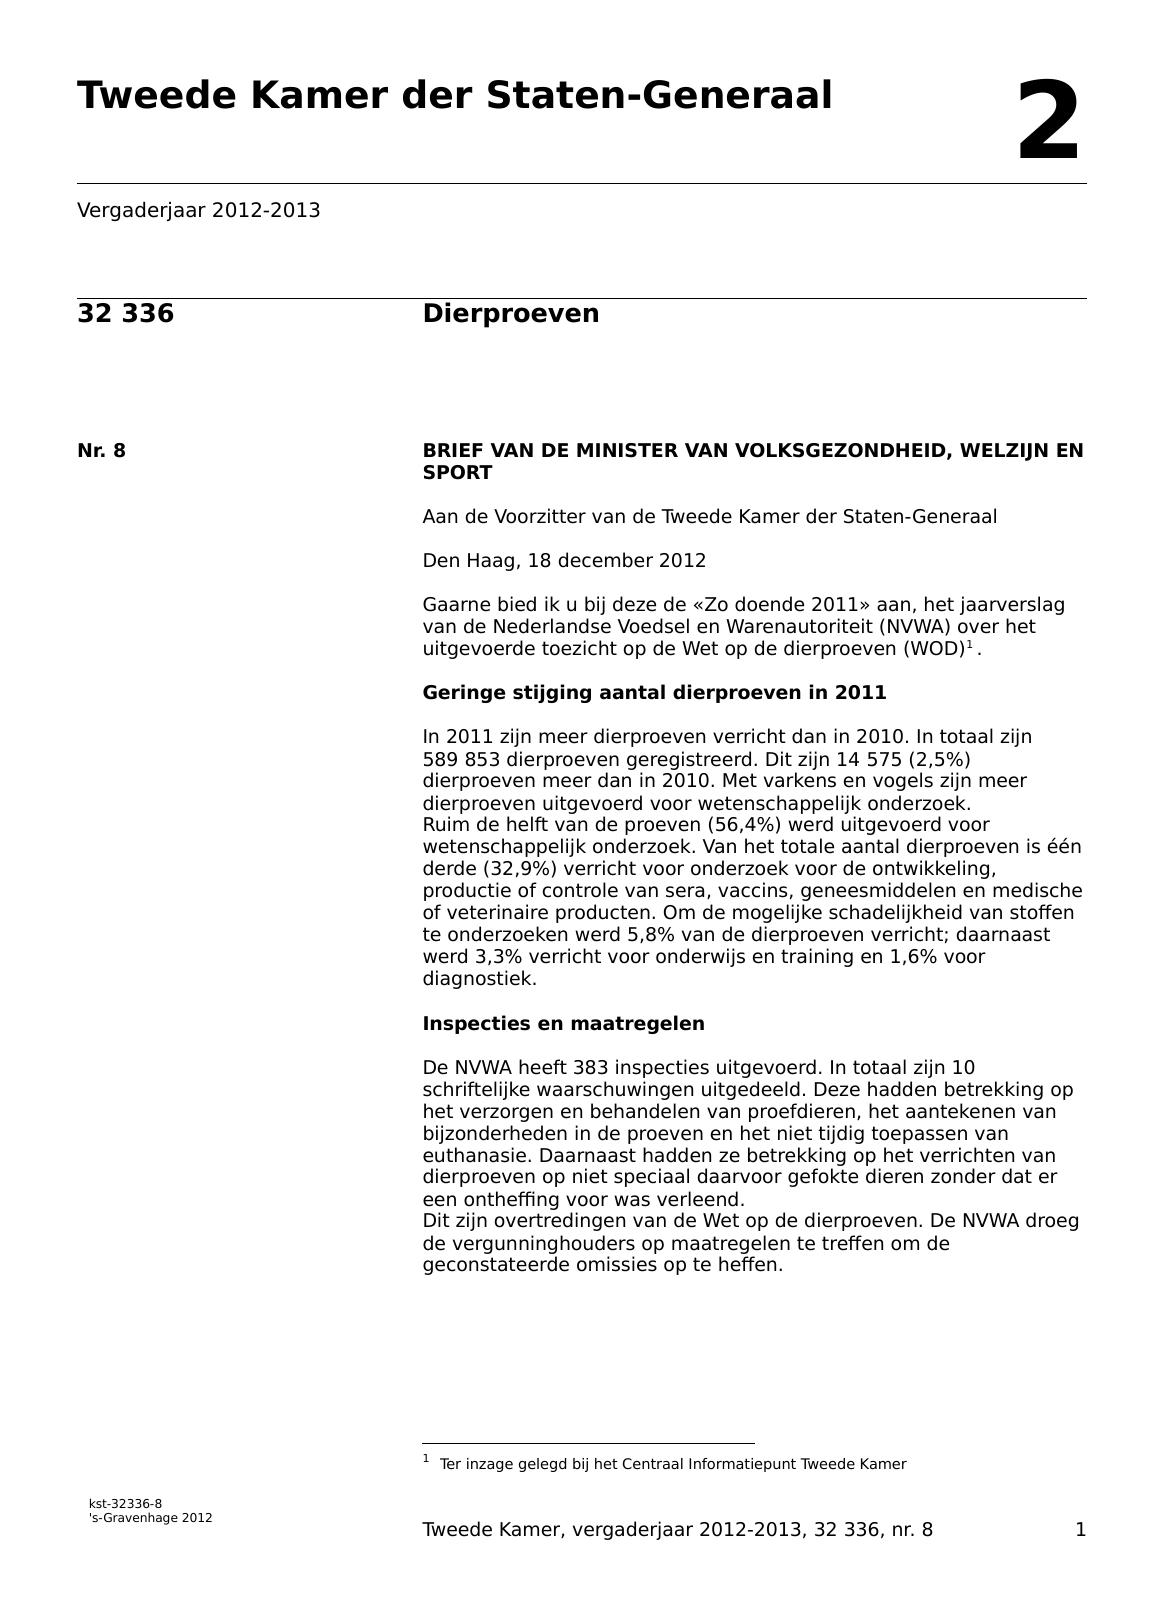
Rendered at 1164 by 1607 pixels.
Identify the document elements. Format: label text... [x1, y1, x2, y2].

table_header 2 [886, 59, 1087, 183]
text Den Haag, 18 december 2012 [422, 550, 1087, 572]
table_cell Vergaderjaar 2012-2013 [77, 184, 1087, 298]
subtitle 32 336 Dierproeven [77, 299, 1087, 329]
subtitle Inspecties en maatregelen [422, 1012, 1087, 1034]
text Ter inzage gelegd bij het Centraal Informatiepunt Tweede Kamer [422, 1452, 1087, 1474]
text Dit zijn overtredingen van de Wet op de dierproeven. De NVWA droeg de vergunninghouders op maatregelen te treffen om de geconstateerde omissies op te heffen. [422, 1210, 1087, 1276]
text Aan de Voorzitter van de Tweede Kamer der Staten-Generaal [422, 506, 1087, 528]
text In 2011 zijn meer dierproeven verricht dan in 2010. In totaal zijn 589 853 dierproeven geregistreerd. Dit zijn 14 575 (2,5%) dierproeven meer dan in 2010. Met varkens en vogels zijn meer dierproeven uitgevoerd voor wetenschappelijk onderzoek. [422, 726, 1087, 814]
text kst-32336-8 [88, 1497, 323, 1511]
table_header Tweede Kamer der Staten-Generaal [77, 59, 886, 183]
subtitle Geringe stijging aantal dierproeven in 2011 [422, 682, 1087, 704]
text 's-Gravenhage 2012 [88, 1511, 323, 1525]
text Ruim de helft van de proeven (56,4%) werd uitgevoerd voor wetenschappelijk onderzoek. Van het totale aantal dierproeven is één derde (32,9%) verricht voor onderzoek voor de ontwikkeling, productie of controle van sera, vaccins, geneesmiddelen en medische of veterinaire producten. Om de mogelijke schadelijkheid van stoffen te onderzoeken werd 5,8% van de dierproeven verricht; daarnaast werd 3,3% verricht voor onderwijs en training en 1,6% voor diagnostiek. [422, 814, 1087, 990]
text Gaarne bied ik u bij deze de «Zo doende 2011» aan, het jaarverslag van de Nederlandse Voedsel en Warenautoriteit (NVWA) over het uitgevoerde toezicht op de Wet op de dierproeven (WOD). [422, 594, 1087, 660]
subtitle Nr. 8 BRIEF VAN DE MINISTER VAN VOLKSGEZONDHEID, WELZIJN EN SPORT [77, 440, 1087, 484]
text De NVWA heeft 383 inspecties uitgevoerd. In totaal zijn 10 schriftelijke waarschuwingen uitgedeeld. Deze hadden betrekking op het verzorgen en behandelen van proefdieren, het aantekenen van bijzonderheden in de proeven en het niet tijdig toepassen van euthanasie. Daarnaast hadden ze betrekking op het verrichten van dierproeven op niet speciaal daarvoor gefokte dieren zonder dat er een ontheffing voor was verleend. [422, 1057, 1087, 1210]
